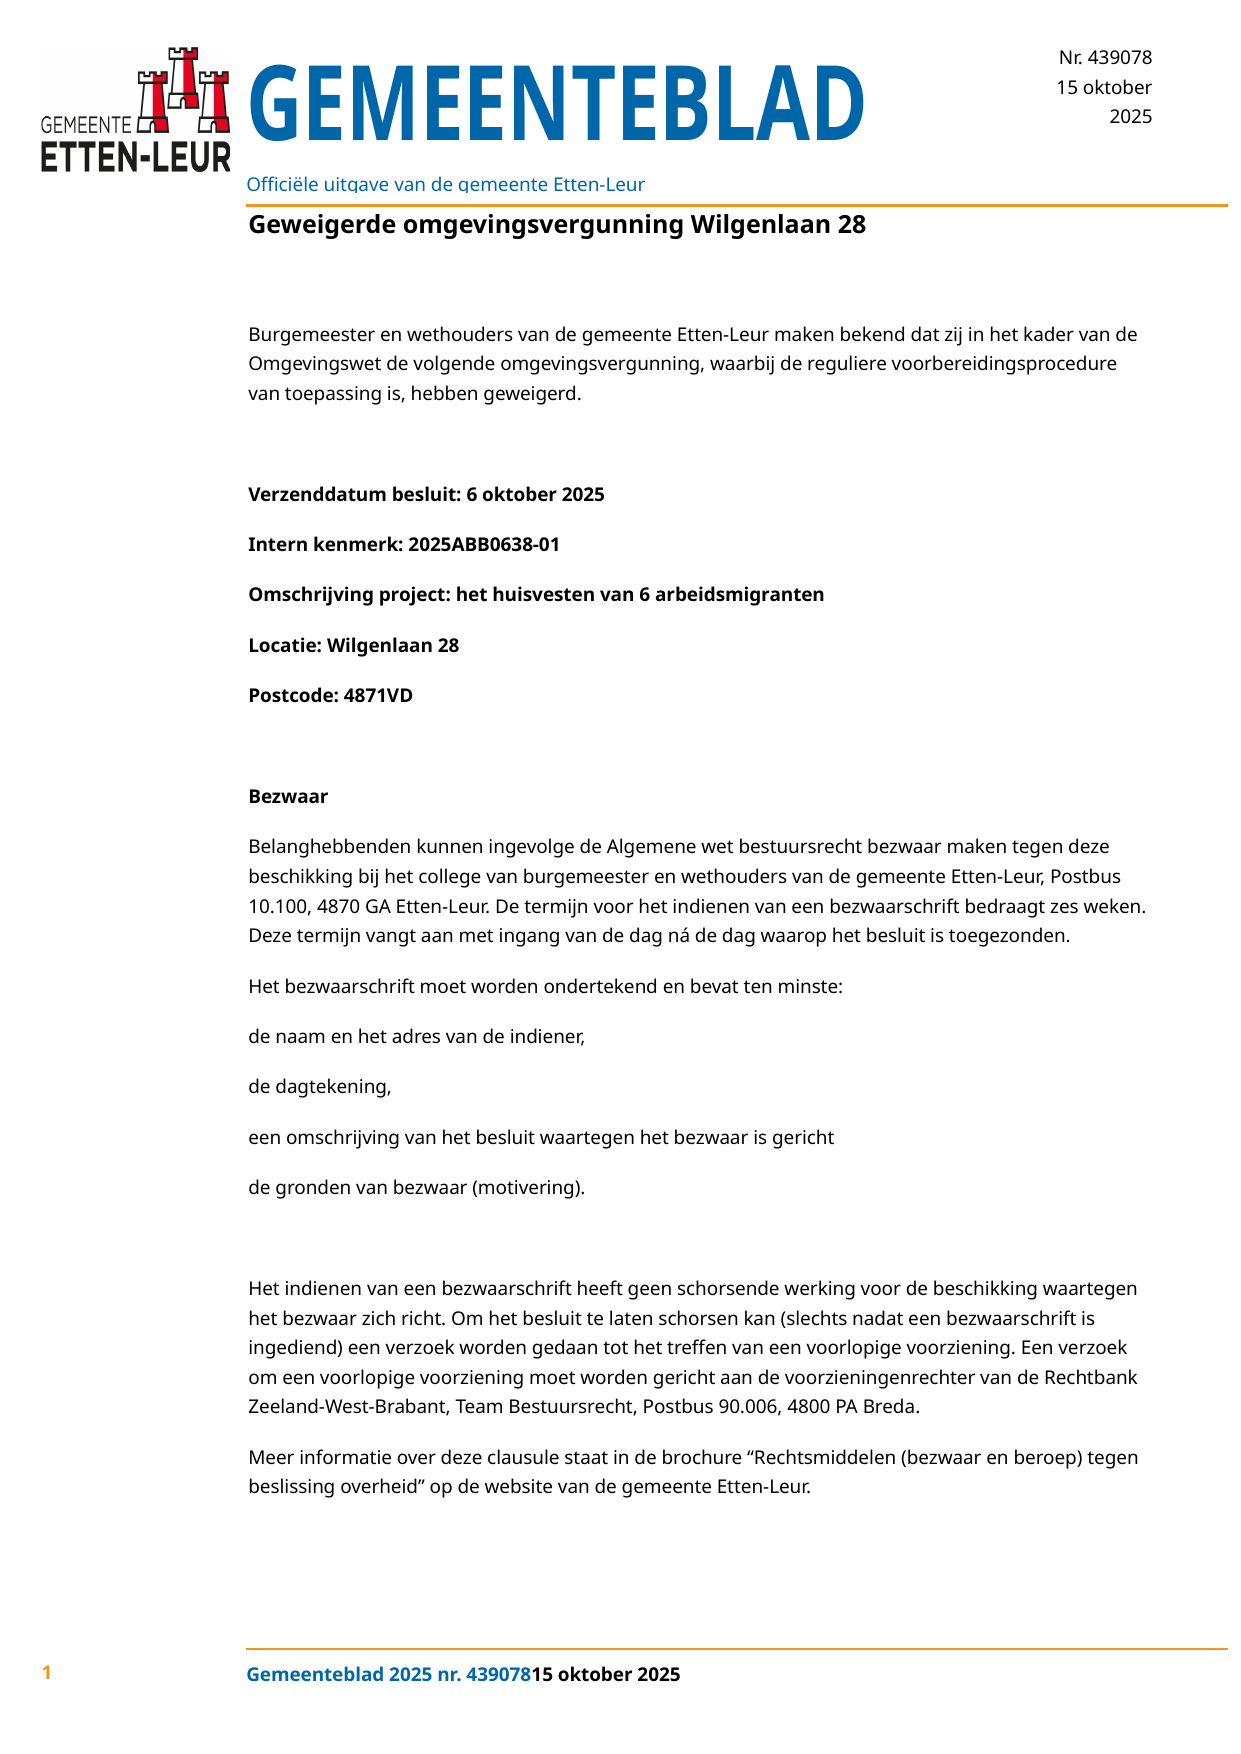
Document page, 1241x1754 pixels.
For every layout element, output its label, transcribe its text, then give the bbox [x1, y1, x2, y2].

text de naam en het adres van de indiener, [248, 1023, 1152, 1049]
picture [41, 47, 231, 172]
text Belanghebbenden kunnen ingevolge de Algemene wet bestuursrecht bezwaar maken tegen deze beschikking bij het college van burgemeester en wethouders van de gemeente Etten-Leur, Postbus 10.100, 4870 GA Etten-Leur. De termijn voor het indienen van een bezwaarschrift bedraagt zes weken. Deze termijn vangt aan met ingang van de dag ná de dag waarop het besluit is toegezonden. [248, 834, 1152, 948]
text Meer informatie over deze clausule staat in de brochure “Rechtsmiddelen (bezwaar en beroep) tegen beslissing overheid” op de website van de gemeente Etten-Leur. [248, 1444, 1152, 1499]
text Postcode: 4871VD [248, 682, 1152, 708]
text Geweigerde omgevingsvergunning Wilgenlaan 28 [248, 207, 1152, 241]
text Intern kenmerk: 2025ABB0638-01 [248, 531, 1152, 557]
text de dagtekening, [248, 1074, 1152, 1099]
text een omschrijving van het besluit waartegen het bezwaar is gericht [248, 1124, 1152, 1150]
text Bezwaar [248, 783, 1152, 809]
text Omschrijving project: het huisvesten van 6 arbeidsmigranten [248, 582, 1152, 607]
text Verzenddatum besluit: 6 oktober 2025 [248, 481, 1152, 506]
text Het indienen van een bezwaarschrift heeft geen schorsende werking voor de beschikking waartegen het bezwaar zich richt. Om het besluit te laten schorsen kan (slechts nadat een bezwaarschrift is ingediend) een verzoek worden gedaan tot het treffen van een voorlopige voorziening. Een verzoek om een voorlopige voorziening moet worden gericht aan de voorzieningenrechter van de Rechtbank Zeeland-West-Brabant, Team Bestuursrecht, Postbus 90.006, 4800 PA Breda. [248, 1275, 1152, 1419]
text Locatie: Wilgenlaan 28 [248, 632, 1152, 658]
text de gronden van bezwaar (motivering). [248, 1174, 1152, 1200]
text Burgemeester en wethouders van de gemeente Etten-Leur maken bekend dat zij in het kader van de Omgevingswet de volgende omgevingsvergunning, waarbij de reguliere voorbereidingsprocedure van toepassing is, hebben geweigerd. [248, 321, 1152, 406]
text Het bezwaarschrift moet worden ondertekend en bevat ten minste: [248, 973, 1152, 998]
